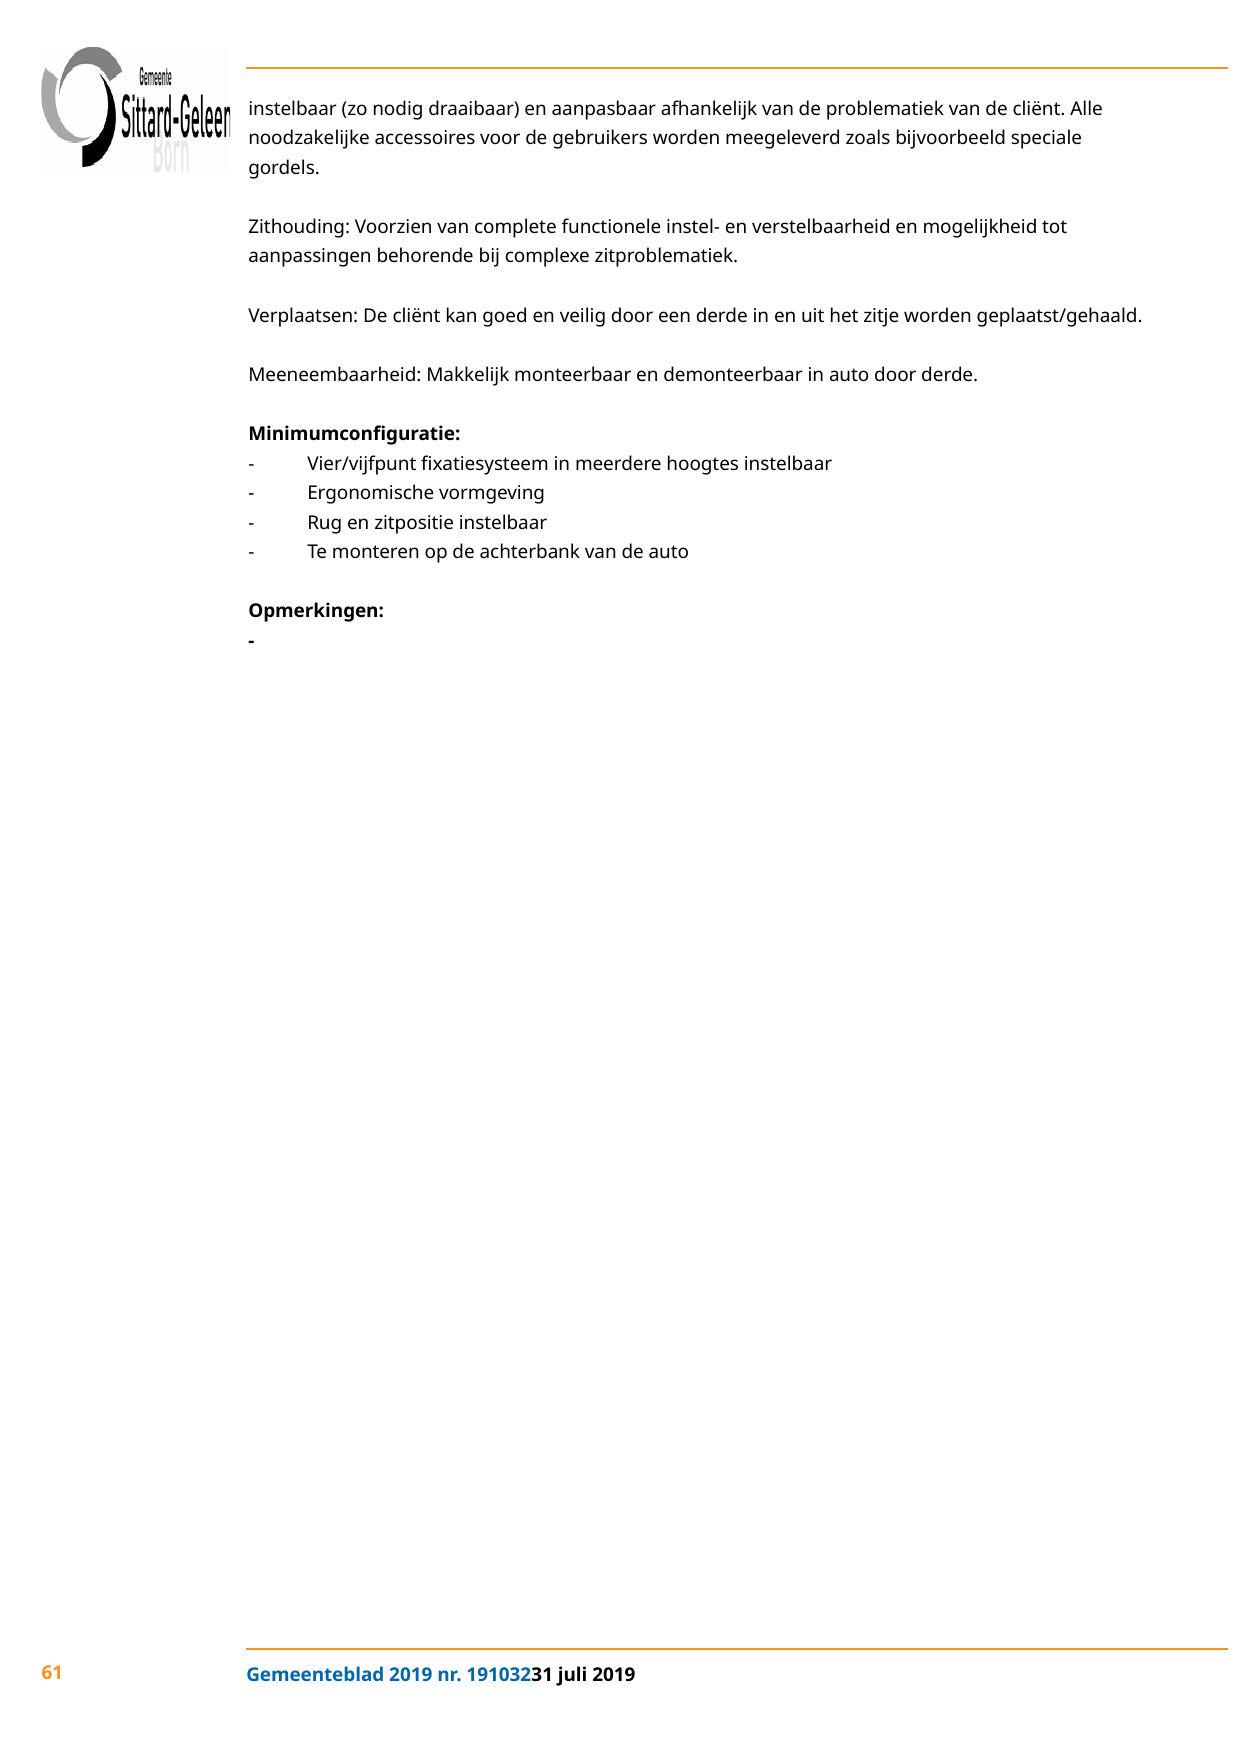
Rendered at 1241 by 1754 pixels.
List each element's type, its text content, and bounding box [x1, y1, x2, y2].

picture [41, 47, 231, 172]
text Meeneembaarheid: Makkelijk monteerbaar en demonteerbaar in auto door derde. [248, 361, 1152, 387]
text Minimumconfiguratie: [248, 420, 1152, 446]
text Zithouding: Voorzien van complete functionele instel- en verstelbaarheid en mogelijkheid tot aanpassingen behorende bij complexe zitproblematiek. [248, 213, 1152, 268]
text - [248, 627, 1152, 653]
list Ergonomische vormgeving [248, 479, 1152, 505]
list Rug en zitpositie instelbaar [248, 509, 1152, 535]
text instelbaar (zo nodig draaibaar) en aanpasbaar afhankelijk van de problematiek van de cliënt. Alle noodzakelijke accessoires voor de gebruikers worden meegeleverd zoals bijvoorbeeld speciale gordels. [248, 95, 1152, 180]
list Te monteren op de achterbank van de auto [248, 538, 1152, 564]
text Verplaatsen: De cliënt kan goed en veilig door een derde in en uit het zitje worden geplaatst/gehaald. [248, 302, 1152, 328]
list Vier/vijfpunt fixatiesysteem in meerdere hoogtes instelbaar [248, 450, 1152, 476]
text Opmerkingen: [248, 598, 1152, 623]
